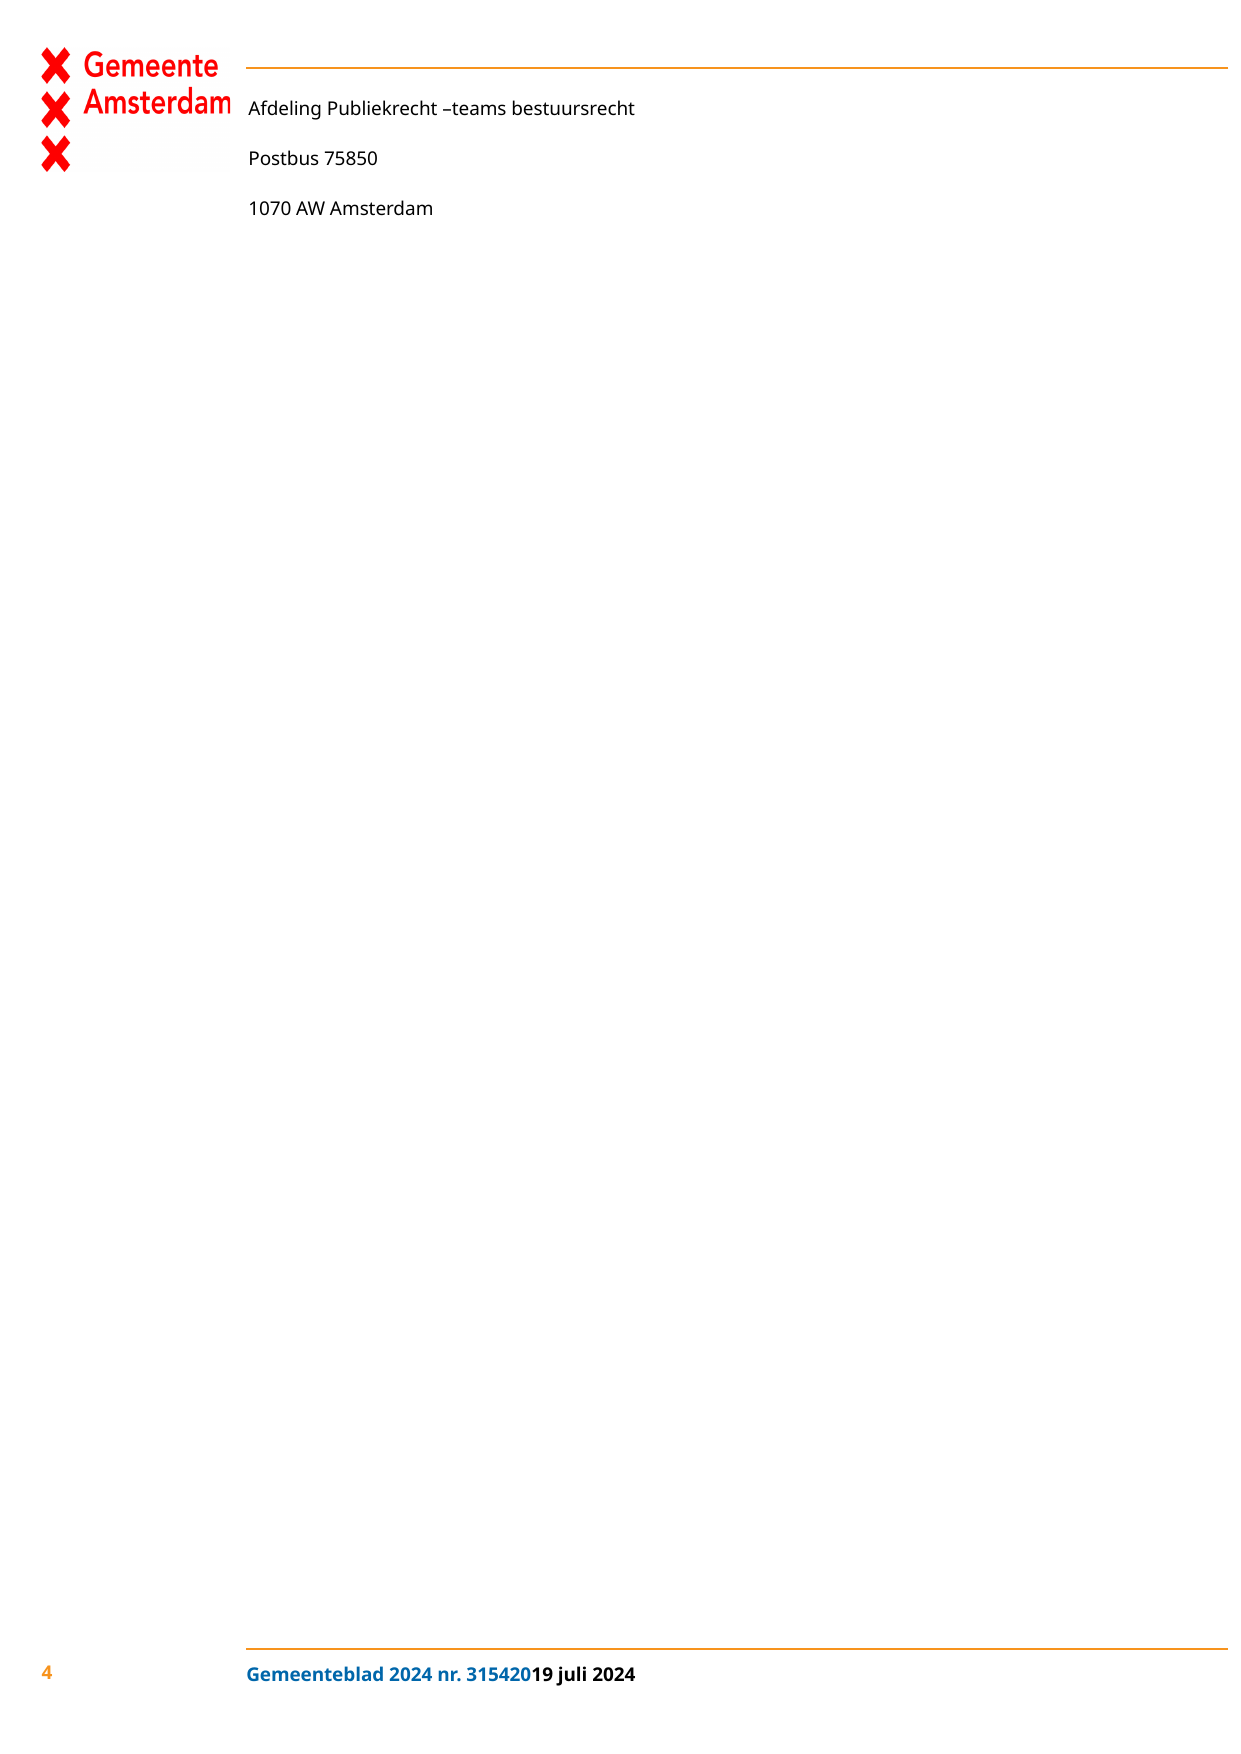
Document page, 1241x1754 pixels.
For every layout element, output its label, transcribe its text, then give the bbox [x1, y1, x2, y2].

text Afdeling Publiekrecht –teams bestuursrecht [248, 95, 1152, 121]
picture [41, 47, 231, 172]
text Postbus 75850 [248, 145, 1152, 171]
text 1070 AW Amsterdam [248, 196, 1152, 221]
